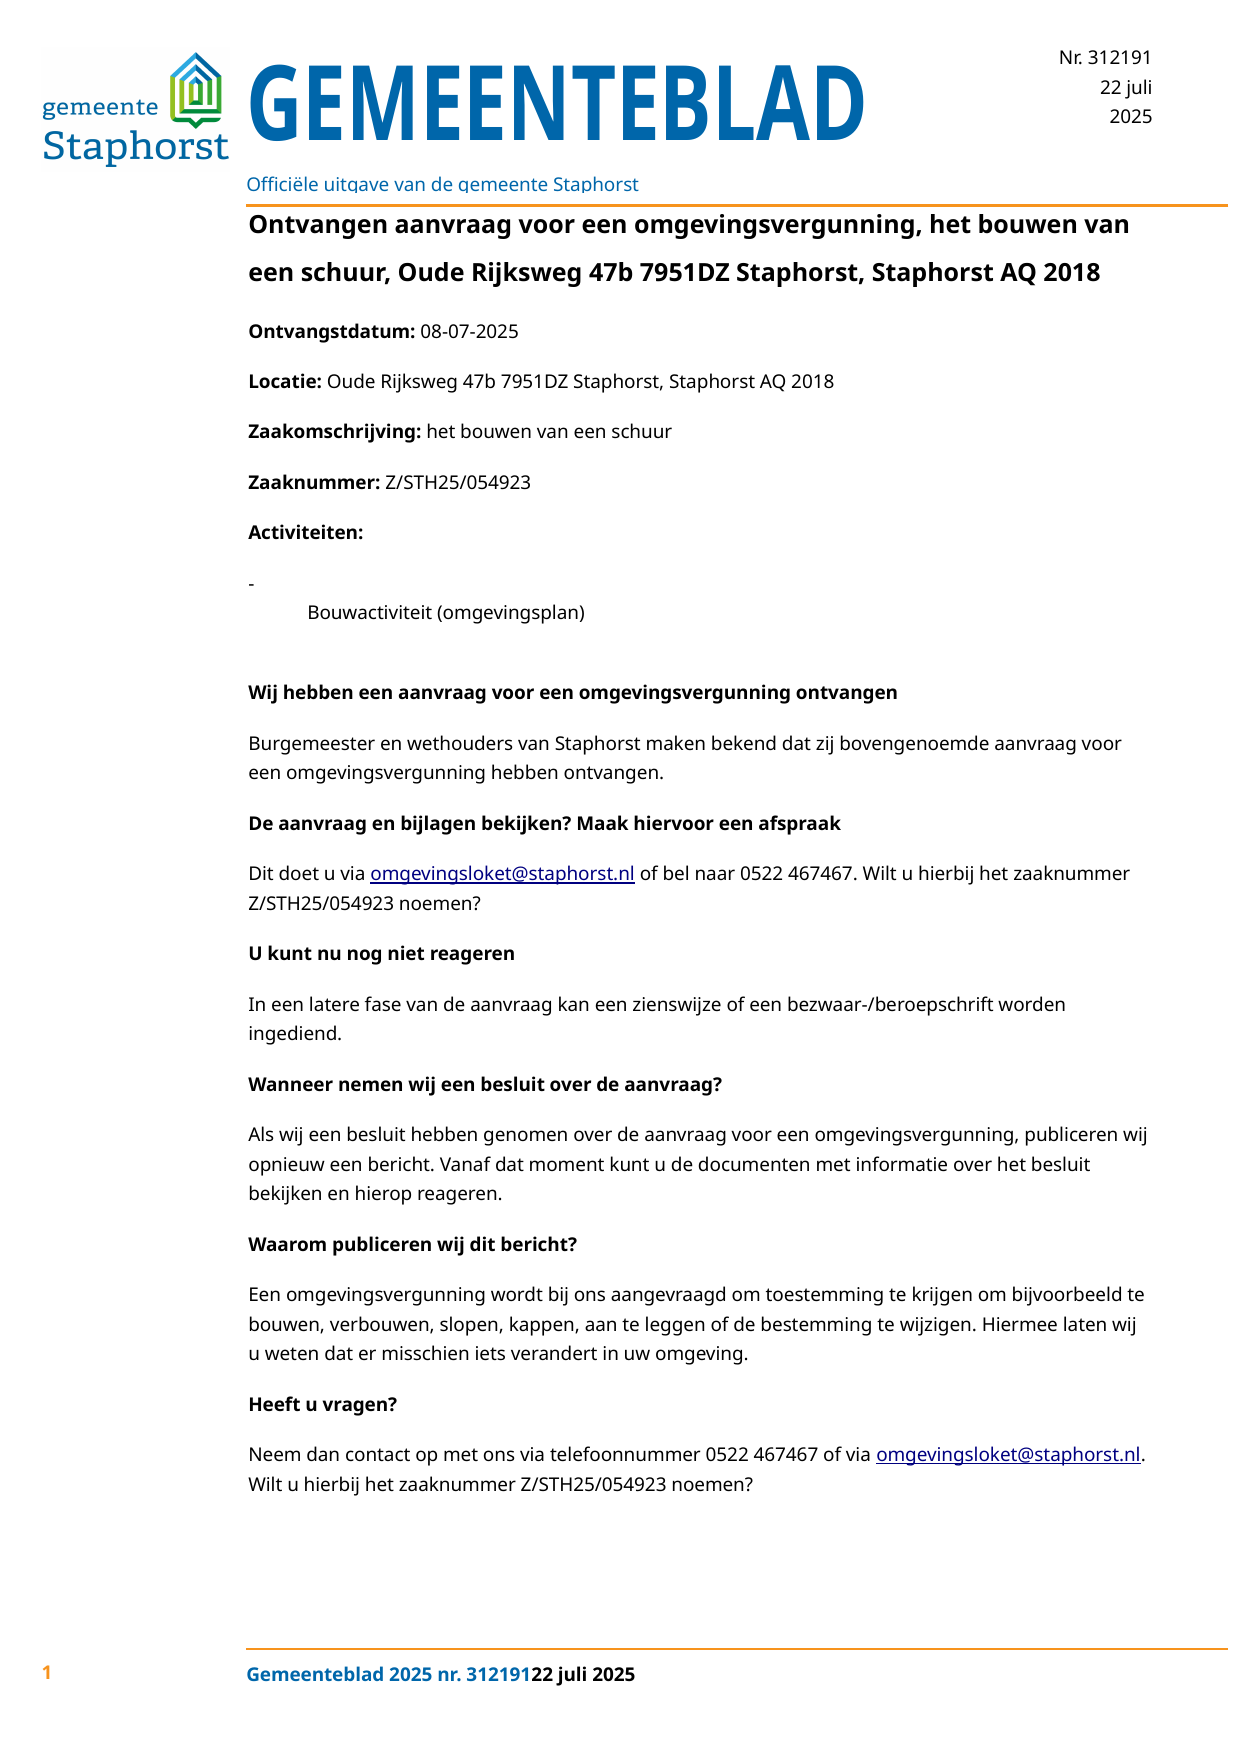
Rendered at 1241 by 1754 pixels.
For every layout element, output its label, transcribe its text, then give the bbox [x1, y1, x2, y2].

text Als wij een besluit hebben genomen over de aanvraag voor een omgevingsvergunning, publiceren wij opnieuw een bericht. Vanaf dat moment kunt u de documenten met informatie over het besluit bekijken en hierop reageren. [248, 1121, 1152, 1206]
picture [41, 47, 231, 172]
text Heeft u vragen? [248, 1391, 1152, 1417]
list Bouwactiviteit (omgevingsplan) [248, 599, 1152, 625]
text Waarom publiceren wij dit bericht? [248, 1231, 1152, 1257]
text U kunt nu nog niet reageren [248, 940, 1152, 966]
text Dit doet u via omgevingsloket@staphorst.nl of bel naar 0522 467467. Wilt u hierbij het zaaknummer Z/STH25/054923 noemen? [248, 860, 1152, 916]
text In een latere fase van de aanvraag kan een zienswijze of een bezwaar-/beroepschrift worden ingediend. [248, 991, 1152, 1046]
text Neem dan contact op met ons via telefoonnummer 0522 467467 of via omgevingsloket@staphorst.nl. Wilt u hierbij het zaaknummer Z/STH25/054923 noemen? [248, 1441, 1152, 1497]
text Ontvangen aanvraag voor een omgevingsvergunning, het bouwen van een schuur, Oude Rijksweg 47b 7951DZ Staphorst, Staphorst AQ 2018 [248, 207, 1152, 288]
text Zaaknummer: Z/STH25/054923 [248, 469, 1152, 495]
text Activiteiten: [248, 519, 1152, 545]
text Wanneer nemen wij een besluit over de aanvraag? [248, 1071, 1152, 1097]
text Zaakomschrijving: het bouwen van een schuur [248, 419, 1152, 444]
text Locatie: Oude Rijksweg 47b 7951DZ Staphorst, Staphorst AQ 2018 [248, 368, 1152, 394]
text Burgemeester en wethouders van Staphorst maken bekend dat zij bovengenoemde aanvraag voor een omgevingsvergunning hebben ontvangen. [248, 730, 1152, 785]
text Ontvangstdatum: 08-07-2025 [248, 318, 1152, 344]
text Wij hebben een aanvraag voor een omgevingsvergunning ontvangen [248, 679, 1152, 705]
text De aanvraag en bijlagen bekijken? Maak hiervoor een afspraak [248, 810, 1152, 836]
text Een omgevingsvergunning wordt bij ons aangevraagd om toestemming te krijgen om bijvoorbeeld te bouwen, verbouwen, slopen, kappen, aan te leggen of de bestemming te wijzigen. Hiermee laten wij u weten dat er misschien iets verandert in uw omgeving. [248, 1281, 1152, 1366]
